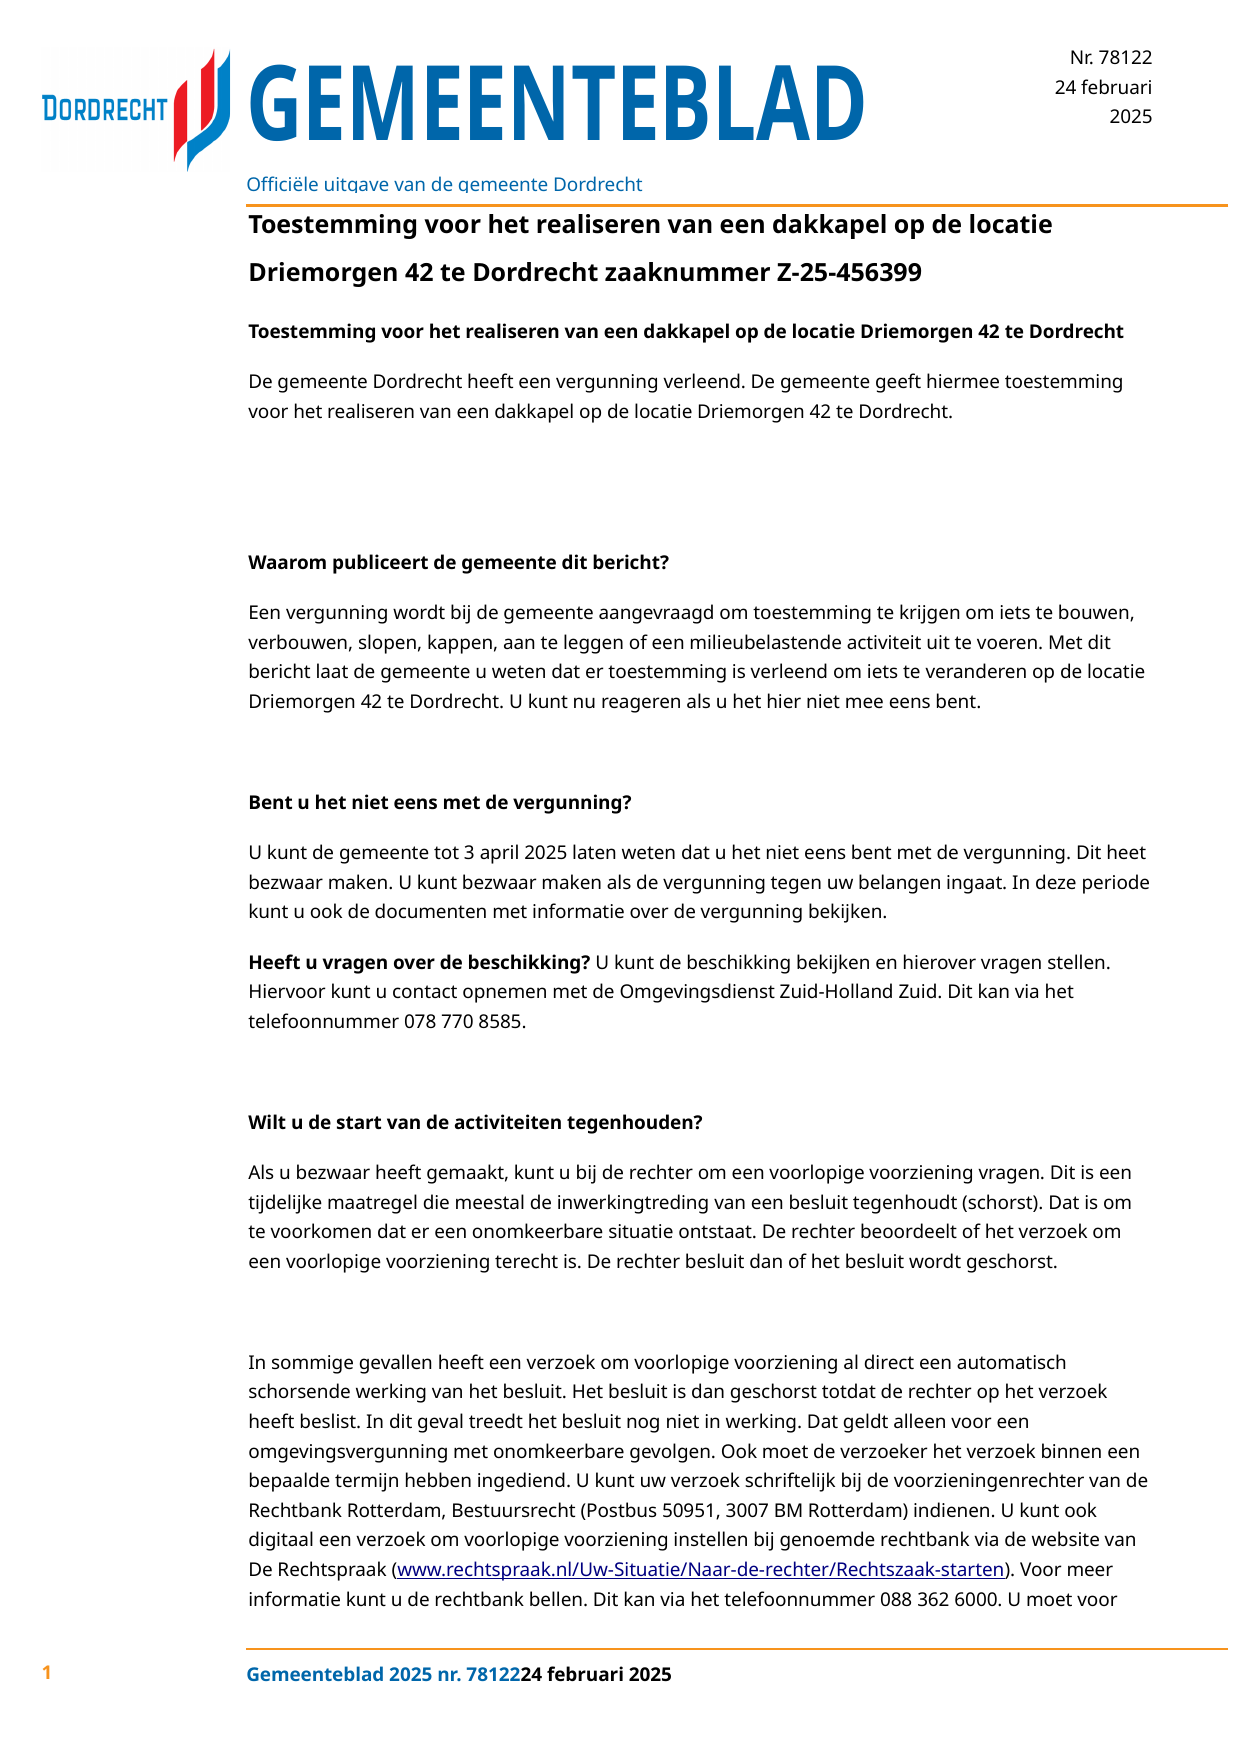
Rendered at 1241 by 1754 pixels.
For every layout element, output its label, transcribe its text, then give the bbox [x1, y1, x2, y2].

text Een vergunning wordt bij de gemeente aangevraagd om toestemming te krijgen om iets te bouwen, verbouwen, slopen, kappen, aan te leggen of een milieubelastende activiteit uit te voeren. Met dit bericht laat de gemeente u weten dat er toestemming is verleend om iets te veranderen op de locatie Driemorgen 42 te Dordrecht. U kunt nu reageren als u het hier niet mee eens bent. [248, 599, 1152, 714]
text Als u bezwaar heeft gemaakt, kunt u bij de rechter om een voorlopige voorziening vragen. Dit is een tijdelijke maatregel die meestal de inwerkingtreding van een besluit tegenhoudt (schorst). Dat is om te voorkomen dat er een onomkeerbare situatie ontstaat. De rechter beoordeelt of het verzoek om een voorlopige voorziening terecht is. De rechter besluit dan of het besluit wordt geschorst. [248, 1159, 1152, 1274]
text Heeft u vragen over de beschikking? U kunt de beschikking bekijken en hierover vragen stellen. Hiervoor kunt u contact opnemen met de Omgevingsdienst Zuid-Holland Zuid. Dit kan via het telefoonnummer 078 770 8585. [248, 949, 1152, 1034]
picture [41, 47, 231, 172]
text De gemeente Dordrecht heeft een vergunning verleend. De gemeente geeft hiermee toestemming voor het realiseren van een dakkapel op de locatie Driemorgen 42 te Dordrecht. [248, 368, 1152, 424]
text Wilt u de start van de activiteiten tegenhouden? [248, 1109, 1152, 1135]
text Toestemming voor het realiseren van een dakkapel op de locatie Driemorgen 42 te Dordrecht [248, 318, 1152, 344]
text Toestemming voor het realiseren van een dakkapel op de locatie Driemorgen 42 te Dordrecht zaaknummer Z-25-456399 [248, 207, 1152, 288]
text In sommige gevallen heeft een verzoek om voorlopige voorziening al direct een automatisch schorsende werking van het besluit. Het besluit is dan geschorst totdat de rechter op het verzoek heeft beslist. In dit geval treedt het besluit nog niet in werking. Dat geldt alleen voor een omgevingsvergunning met onomkeerbare gevolgen. Ook moet de verzoeker het verzoek binnen een bepaalde termijn hebben ingediend. U kunt uw verzoek schriftelijk bij de voorzieningenrechter van de Rechtbank Rotterdam, Bestuursrecht (Postbus 50951, 3007 BM Rotterdam) indienen. U kunt ook digitaal een verzoek om voorlopige voorziening instellen bij genoemde rechtbank via de website van De Rechtspraak (www.rechtspraak.nl/Uw-Situatie/Naar-de-rechter/Rechtszaak-starten). Voor meer informatie kunt u de rechtbank bellen. Dit kan via het telefoonnummer 088 362 6000. U moet voor [248, 1349, 1152, 1612]
text Bent u het niet eens met de vergunning? [248, 789, 1152, 815]
text U kunt de gemeente tot 3 april 2025 laten weten dat u het niet eens bent met de vergunning. Dit heet bezwaar maken. U kunt bezwaar maken als de vergunning tegen uw belangen ingaat. In deze periode kunt u ook de documenten met informatie over de vergunning bekijken. [248, 839, 1152, 924]
text Waarom publiceert de gemeente dit bericht? [248, 549, 1152, 575]
